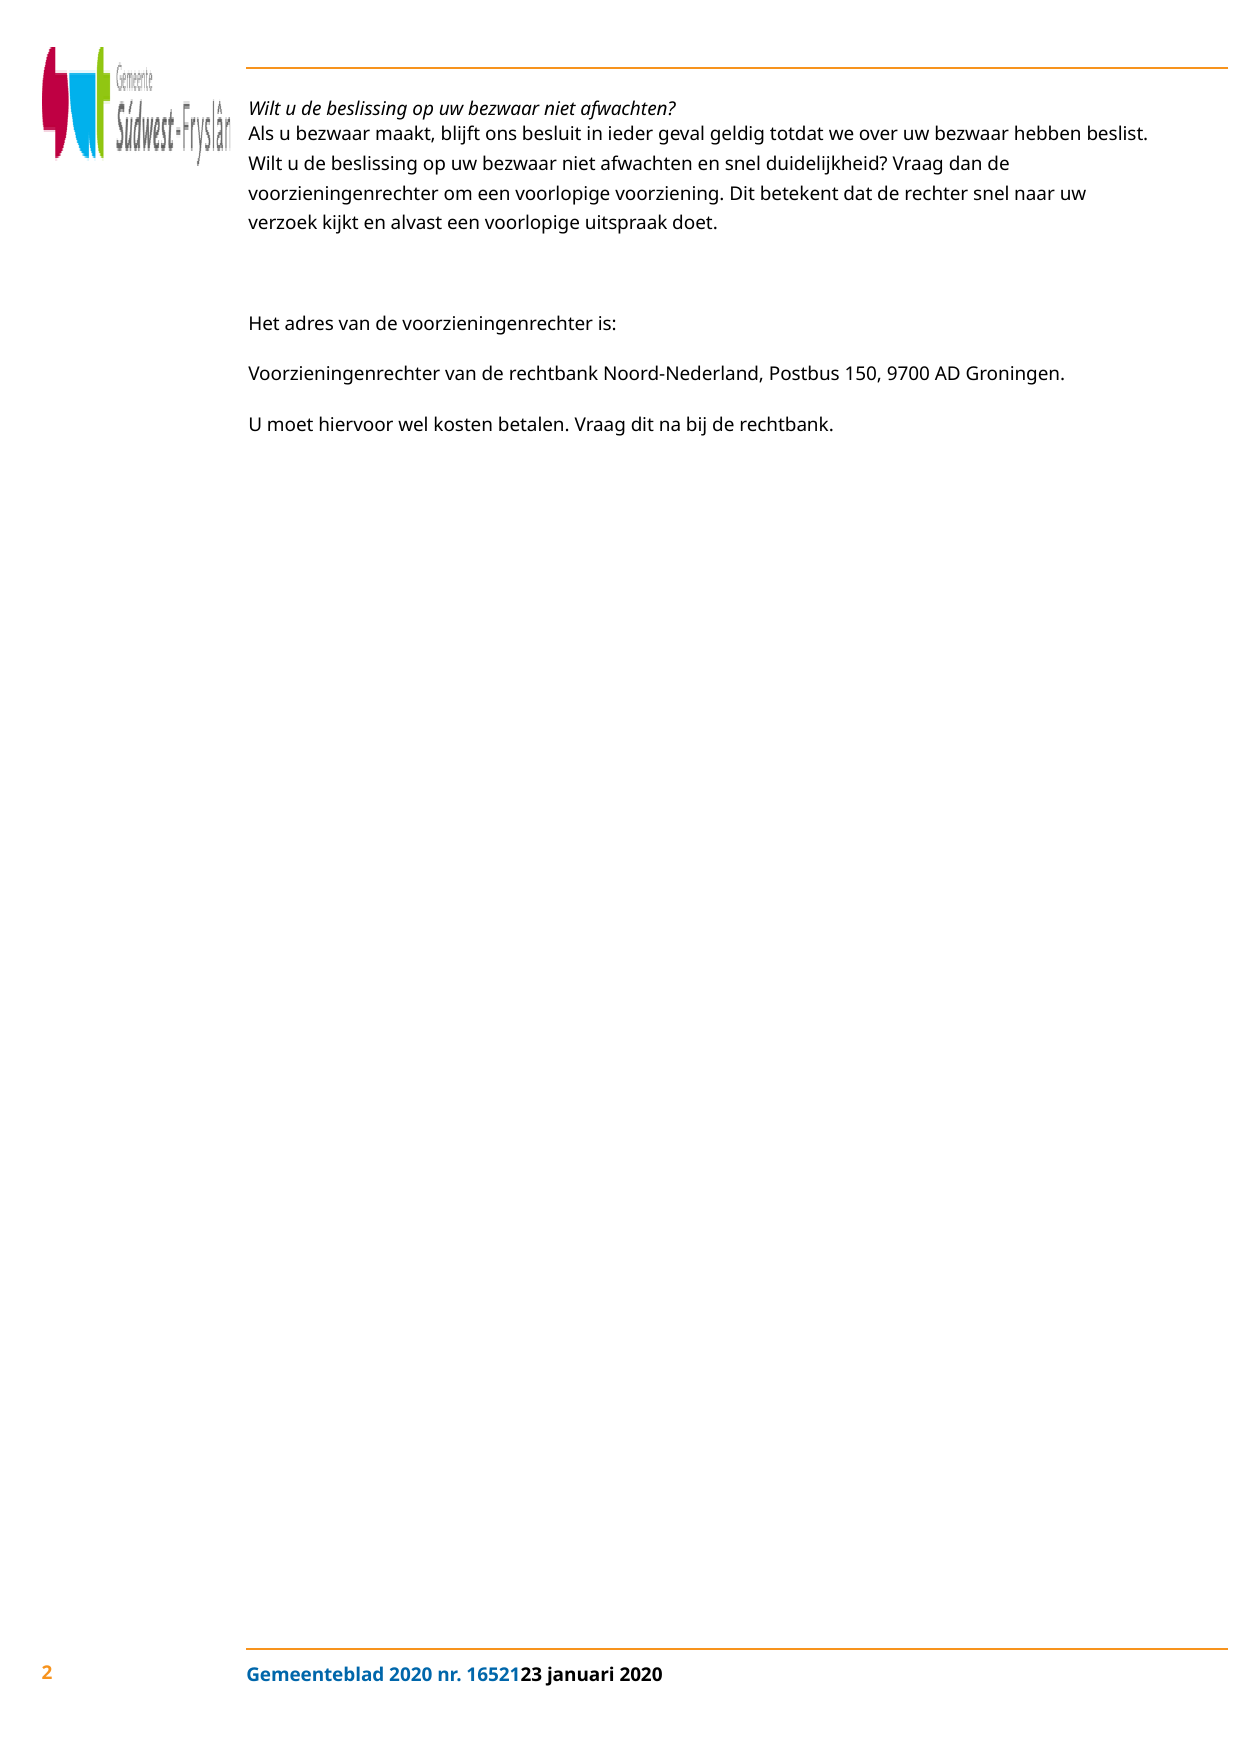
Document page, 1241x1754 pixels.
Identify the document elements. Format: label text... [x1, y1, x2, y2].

text Wilt u de beslissing op uw bezwaar niet afwachten? [248, 95, 1152, 121]
text Het adres van de voorzieningenrechter is: [248, 310, 1152, 336]
text Als u bezwaar maakt, blijft ons besluit in ieder geval geldig totdat we over uw bezwaar hebben beslist. Wilt u de beslissing op uw bezwaar niet afwachten en snel duidelijkheid? Vraag dan de voorzieningenrechter om een voorlopige voorziening. Dit betekent dat de rechter snel naar uw verzoek kijkt en alvast een voorlopige uitspraak doet. [248, 121, 1152, 235]
picture [41, 47, 231, 172]
text Voorzieningenrechter van de rechtbank Noord-Nederland, Postbus 150, 9700 AD Groningen. [248, 361, 1152, 386]
text U moet hiervoor wel kosten betalen. Vraag dit na bij de rechtbank. [248, 411, 1152, 437]
